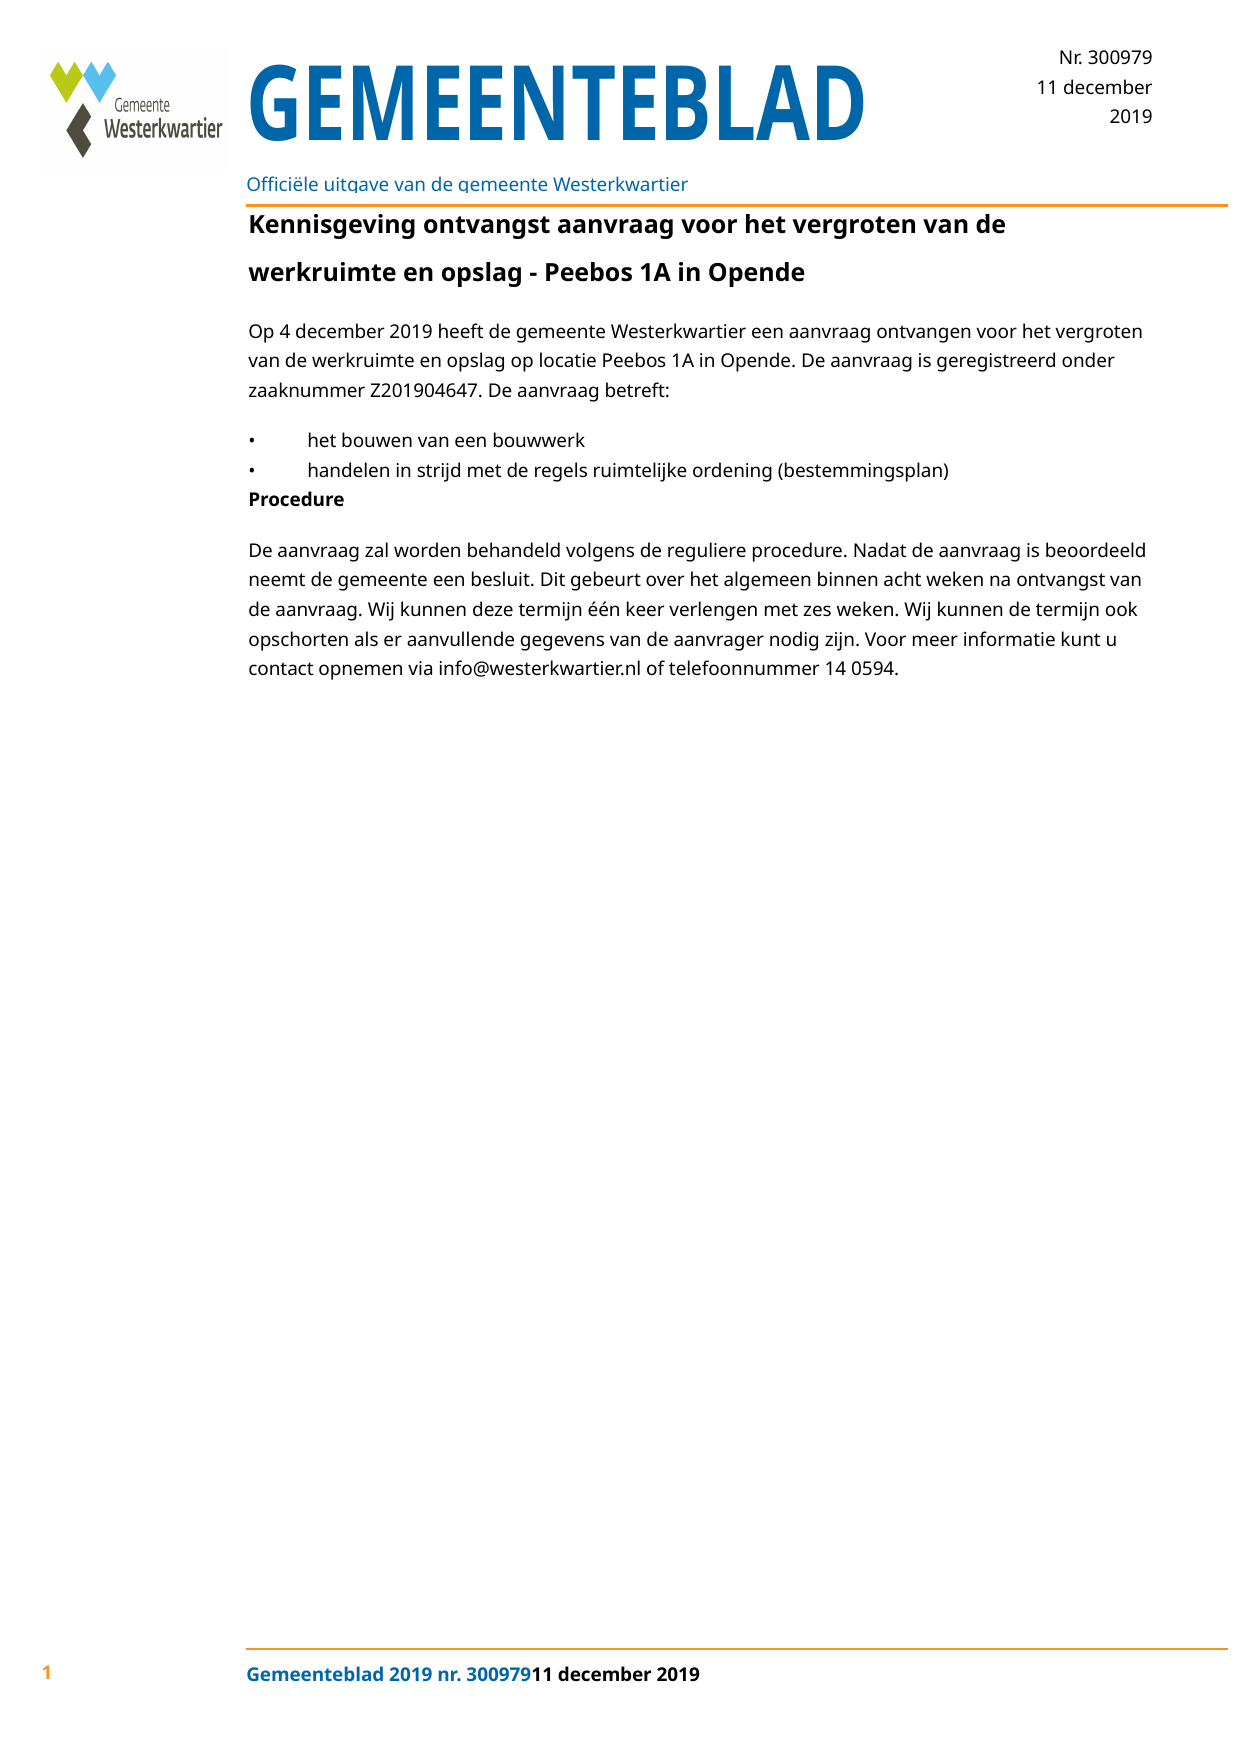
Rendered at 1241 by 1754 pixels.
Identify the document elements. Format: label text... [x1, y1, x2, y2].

text Procedure [248, 487, 1152, 512]
picture [41, 47, 231, 172]
list het bouwen van een bouwwerk [248, 427, 1152, 453]
text Op 4 december 2019 heeft de gemeente Westerkwartier een aanvraag ontvangen voor het vergroten van de werkruimte en opslag op locatie Peebos 1A in Opende. De aanvraag is geregistreerd onder zaaknummer Z201904647. De aanvraag betreft: [248, 318, 1152, 403]
list handelen in strijd met de regels ruimtelijke ordening (bestemmingsplan) [248, 457, 1152, 483]
text Kennisgeving ontvangst aanvraag voor het vergroten van de werkruimte en opslag - Peebos 1A in Opende [248, 207, 1152, 288]
text De aanvraag zal worden behandeld volgens de reguliere procedure. Nadat de aanvraag is beoordeeld neemt de gemeente een besluit. Dit gebeurt over het algemeen binnen acht weken na ontvangst van de aanvraag. Wij kunnen deze termijn één keer verlengen met zes weken. Wij kunnen de termijn ook opschorten als er aanvullende gegevens van de aanvrager nodig zijn. Voor meer informatie kunt u contact opnemen via info@westerkwartier.nl of telefoonnummer 14 0594. [248, 537, 1152, 681]
